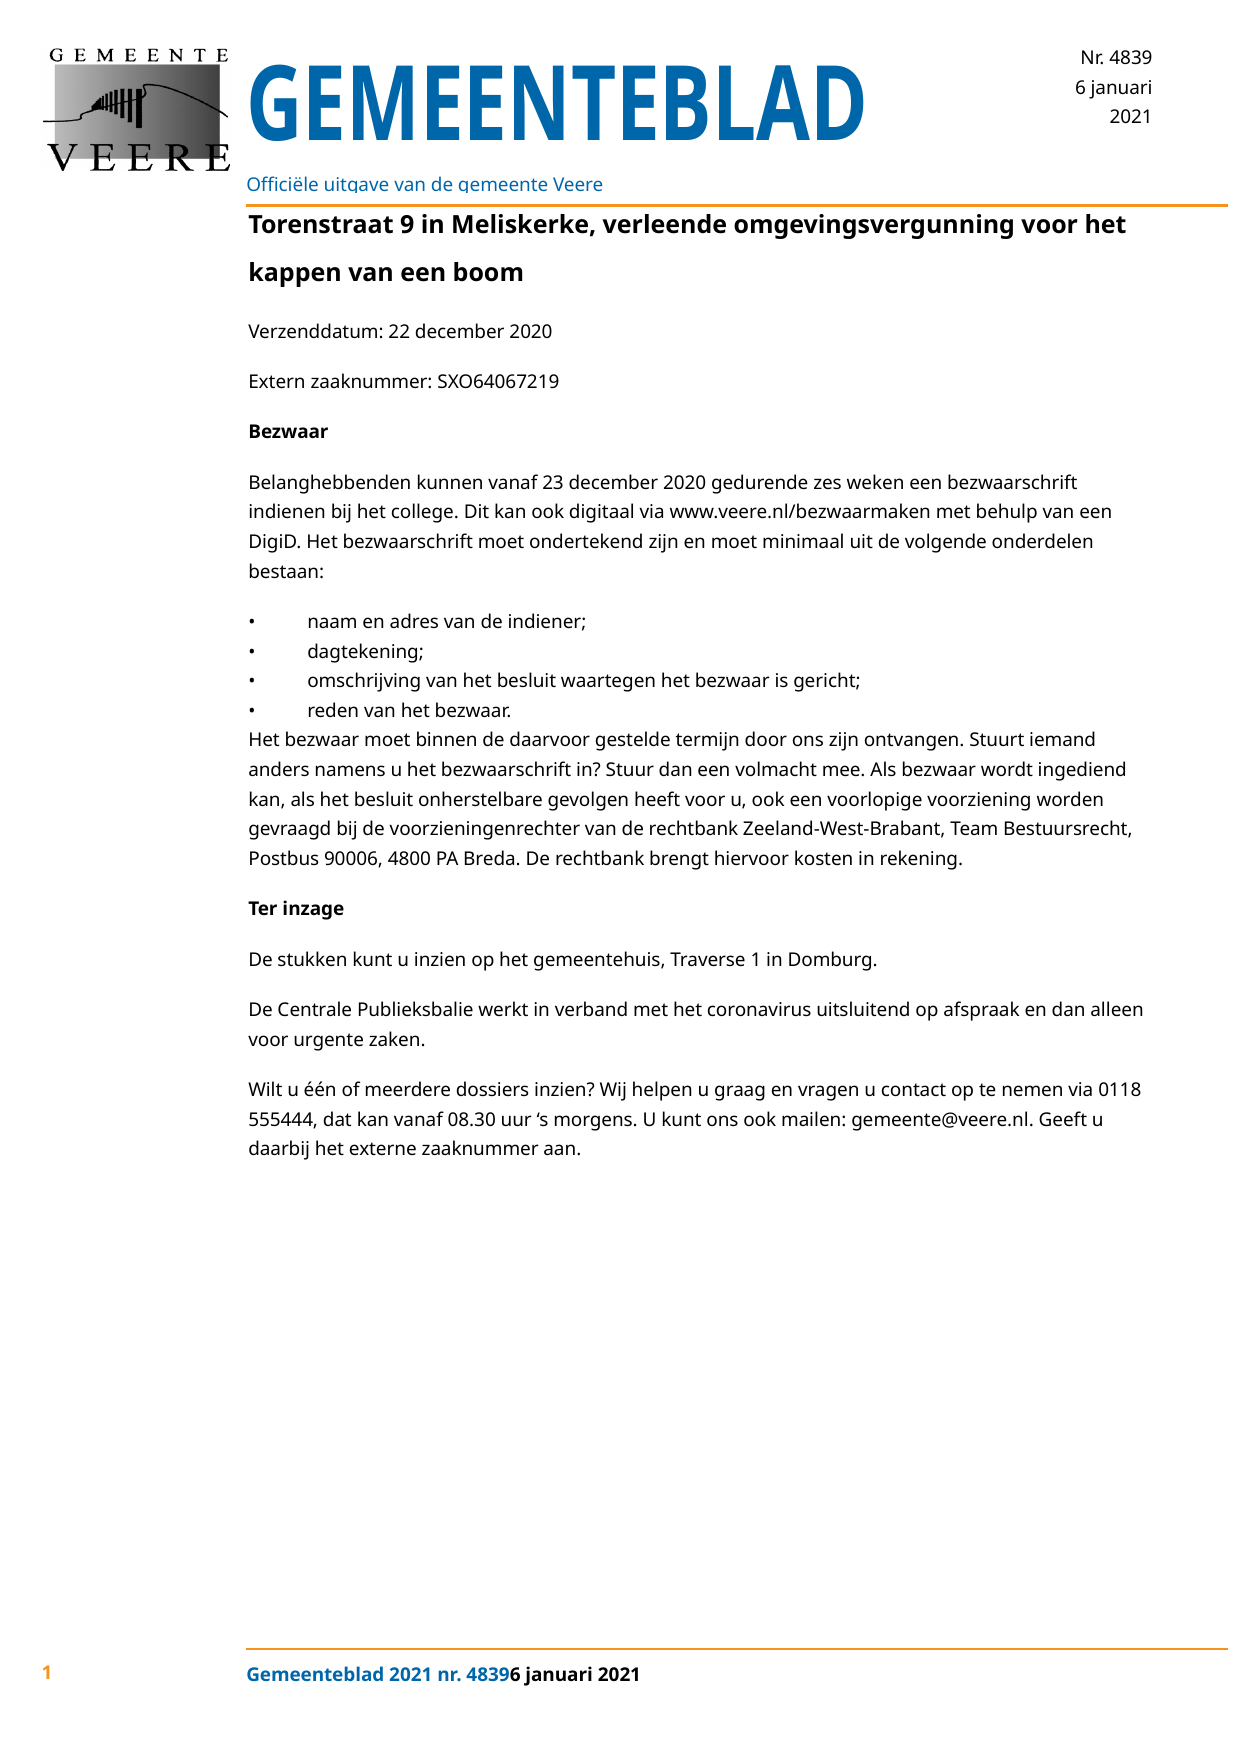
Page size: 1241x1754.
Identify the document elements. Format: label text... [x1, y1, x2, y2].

text Ter inzage [248, 895, 1152, 921]
text Belanghebbenden kunnen vanaf 23 december 2020 gedurende zes weken een bezwaarschrift indienen bij het college. Dit kan ook digitaal via www.veere.nl/bezwaarmaken met behulp van een DigiD. Het bezwaarschrift moet ondertekend zijn en moet minimaal uit de volgende onderdelen bestaan: [248, 469, 1152, 584]
list naam en adres van de indiener; [248, 608, 1152, 634]
list omschrijving van het besluit waartegen het bezwaar is gericht; [248, 667, 1152, 693]
text Extern zaaknummer: SXO64067219 [248, 368, 1152, 394]
text Het bezwaar moet binnen de daarvoor gestelde termijn door ons zijn ontvangen. Stuurt iemand anders namens u het bezwaarschrift in? Stuur dan een volmacht mee. Als bezwaar wordt ingediend kan, als het besluit onherstelbare gevolgen heeft voor u, ook een voorlopige voorziening worden gevraagd bij de voorzieningenrechter van de rechtbank Zeeland-West-Brabant, Team Bestuursrecht, Postbus 90006, 4800 PA Breda. De rechtbank brengt hiervoor kosten in rekening. [248, 727, 1152, 871]
text De Centrale Publieksbalie werkt in verband met het coronavirus uitsluitend op afspraak en dan alleen voor urgente zaken. [248, 996, 1152, 1052]
text Torenstraat 9 in Meliskerke, verleende omgevingsvergunning voor het kappen van een boom [248, 207, 1152, 288]
text De stukken kunt u inzien op het gemeentehuis, Traverse 1 in Domburg. [248, 946, 1152, 972]
text Verzenddatum: 22 december 2020 [248, 318, 1152, 344]
list reden van het bezwaar. [248, 697, 1152, 723]
picture [41, 47, 231, 172]
text Bezwaar [248, 419, 1152, 444]
list dagtekening; [248, 638, 1152, 664]
text Wilt u één of meerdere dossiers inzien? Wij helpen u graag en vragen u contact op te nemen via 0118 555444, dat kan vanaf 08.30 uur ‘s morgens. U kunt ons ook mailen: gemeente@veere.nl. Geeft u daarbij het externe zaaknummer aan. [248, 1076, 1152, 1161]
